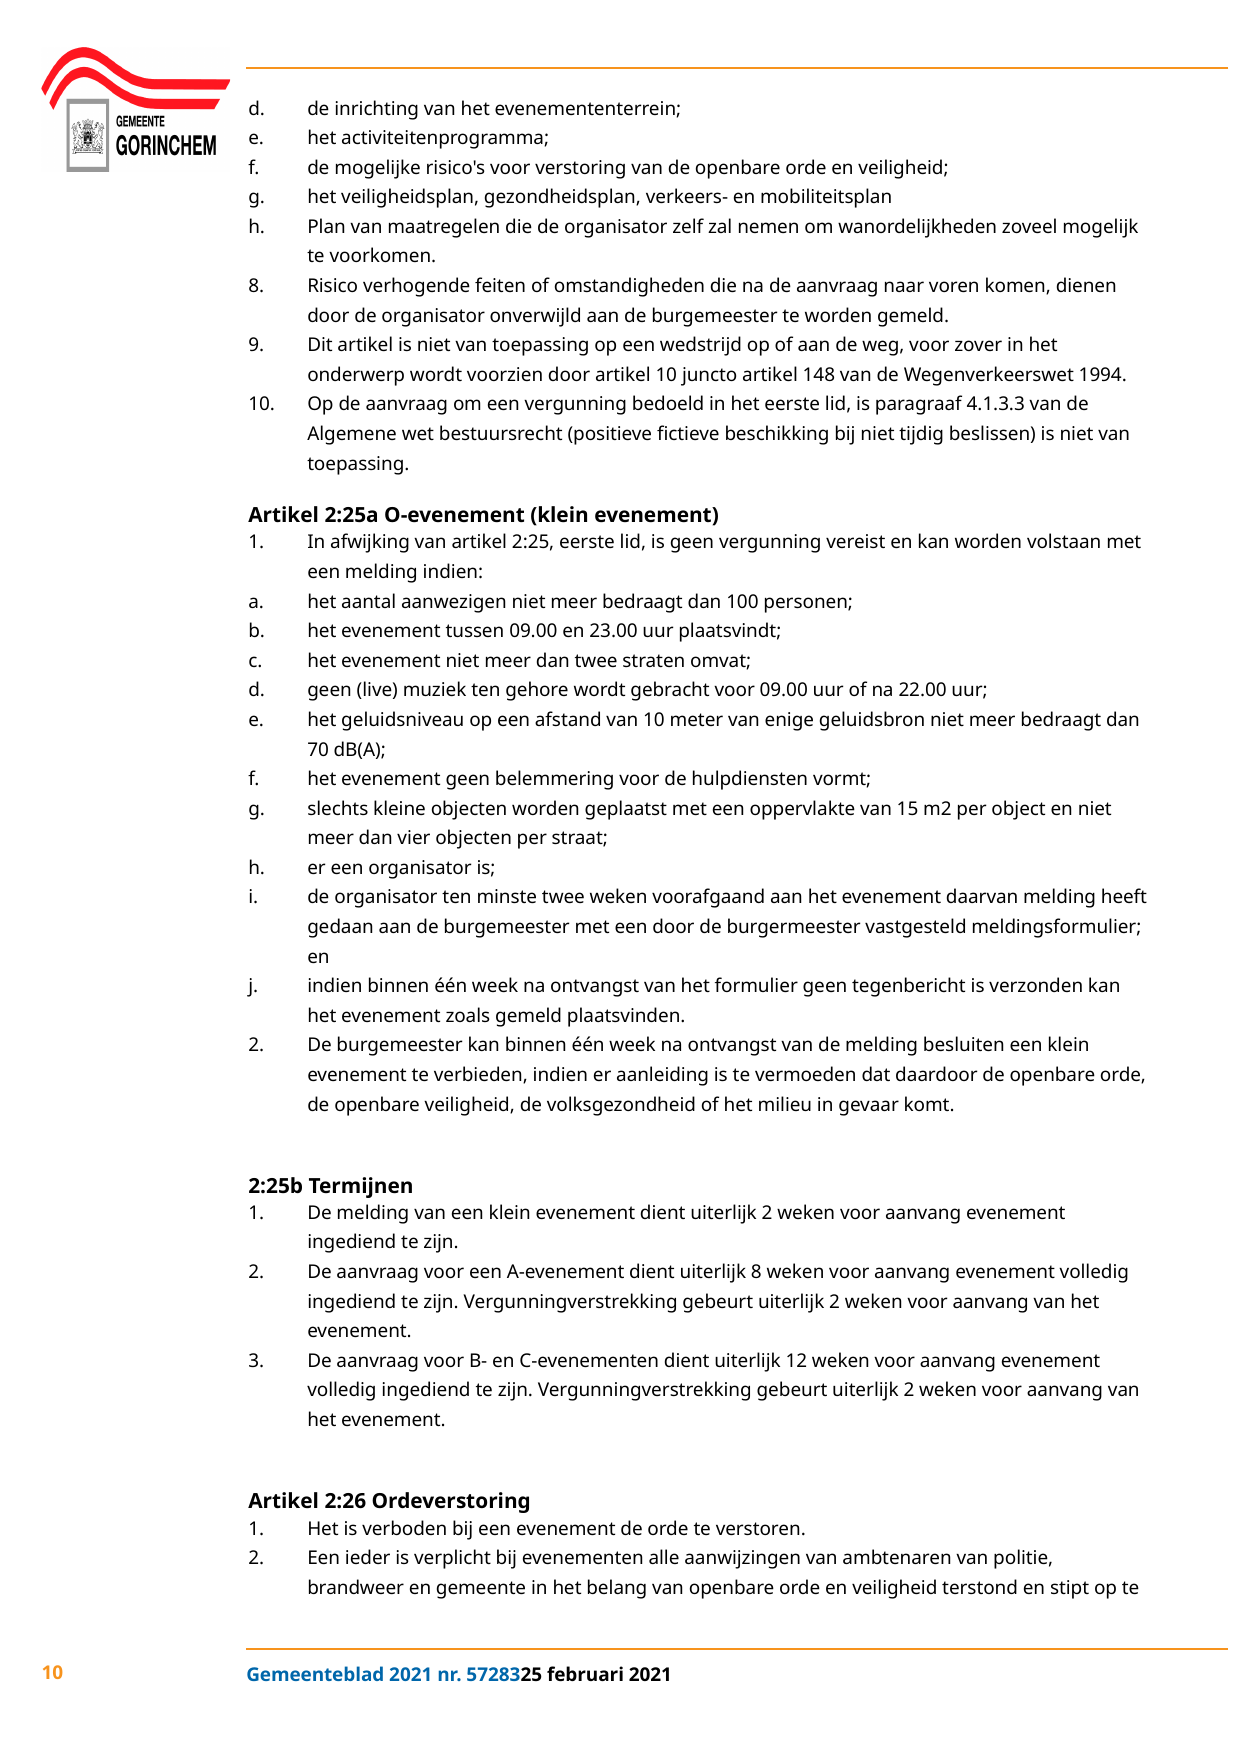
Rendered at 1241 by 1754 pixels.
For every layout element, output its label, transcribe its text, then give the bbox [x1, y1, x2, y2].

list het evenement geen belemmering voor de hulpdiensten vormt; [248, 765, 1152, 791]
text Artikel 2:26 Ordeverstoring [248, 1486, 1152, 1515]
list het aantal aanwezigen niet meer bedraagt dan 100 personen; [248, 588, 1152, 613]
list het veiligheidsplan, gezondheidsplan, verkeers- en mobiliteitsplan [248, 183, 1152, 209]
text 2:25b Termijnen [248, 1171, 1152, 1199]
list De aanvraag voor een A-evenement dient uiterlijk 8 weken voor aanvang evenement volledig ingediend te zijn. Vergunningverstrekking gebeurt uiterlijk 2 weken voor aanvang van het evenement. [248, 1258, 1152, 1343]
list slechts kleine objecten worden geplaatst met een oppervlakte van 15 m2 per object en niet meer dan vier objecten per straat; [248, 795, 1152, 850]
list Risico verhogende feiten of omstandigheden die na de aanvraag naar voren komen, dienen door de organisator onverwijld aan de burgemeester te worden gemeld. [248, 272, 1152, 328]
list het geluidsniveau op een afstand van 10 meter van enige geluidsbron niet meer bedraagt dan 70 dB(A); [248, 706, 1152, 761]
list De melding van een klein evenement dient uiterlijk 2 weken voor aanvang evenement ingediend te zijn. [248, 1199, 1152, 1254]
list geen (live) muziek ten gehore wordt gebracht voor 09.00 uur of na 22.00 uur; [248, 677, 1152, 702]
list de organisator ten minste twee weken voorafgaand aan het evenement daarvan melding heeft gedaan aan de burgemeester met een door de burgermeester vastgesteld meldingsformulier; en [248, 884, 1152, 968]
list Een ieder is verplicht bij evenementen alle aanwijzingen van ambtenaren van politie, brandweer en gemeente in het belang van openbare orde en veiligheid terstond en stipt op te [248, 1544, 1152, 1599]
list Plan van maatregelen die de organisator zelf zal nemen om wanordelijkheden zoveel mogelijk te voorkomen. [248, 213, 1152, 268]
list In afwijking van artikel 2:25, eerste lid, is geen vergunning vereist en kan worden volstaan met een melding indien: [248, 529, 1152, 584]
list de inrichting van het evenemententerrein; [248, 95, 1152, 121]
list er een organisator is; [248, 854, 1152, 880]
list het evenement niet meer dan twee straten omvat; [248, 647, 1152, 673]
list Op de aanvraag om een vergunning bedoeld in het eerste lid, is paragraaf 4.1.3.3 van de Algemene wet bestuursrecht (positieve fictieve beschikking bij niet tijdig beslissen) is niet van toepassing. [248, 391, 1152, 476]
list De aanvraag voor B- en C-evenementen dient uiterlijk 12 weken voor aanvang evenement volledig ingediend te zijn. Vergunningverstrekking gebeurt uiterlijk 2 weken voor aanvang van het evenement. [248, 1347, 1152, 1432]
list Het is verboden bij een evenement de orde te verstoren. [248, 1515, 1152, 1540]
list het evenement tussen 09.00 en 23.00 uur plaatsvindt; [248, 617, 1152, 643]
list indien binnen één week na ontvangst van het formulier geen tegenbericht is verzonden kan het evenement zoals gemeld plaatsvinden. [248, 972, 1152, 1028]
list de mogelijke risico's voor verstoring van de openbare orde en veiligheid; [248, 154, 1152, 180]
list De burgemeester kan binnen één week na ontvangst van de melding besluiten een klein evenement te verbieden, indien er aanleiding is te vermoeden dat daardoor de openbare orde, de openbare veiligheid, de volksgezondheid of het milieu in gevaar komt. [248, 1032, 1152, 1116]
list het activiteitenprogramma; [248, 124, 1152, 150]
text Artikel 2:25a O-evenement (klein evenement) [248, 500, 1152, 529]
list Dit artikel is niet van toepassing op een wedstrijd op of aan de weg, voor zover in het onderwerp wordt voorzien door artikel 10 juncto artikel 148 van de Wegenverkeerswet 1994. [248, 331, 1152, 387]
picture [41, 47, 231, 172]
